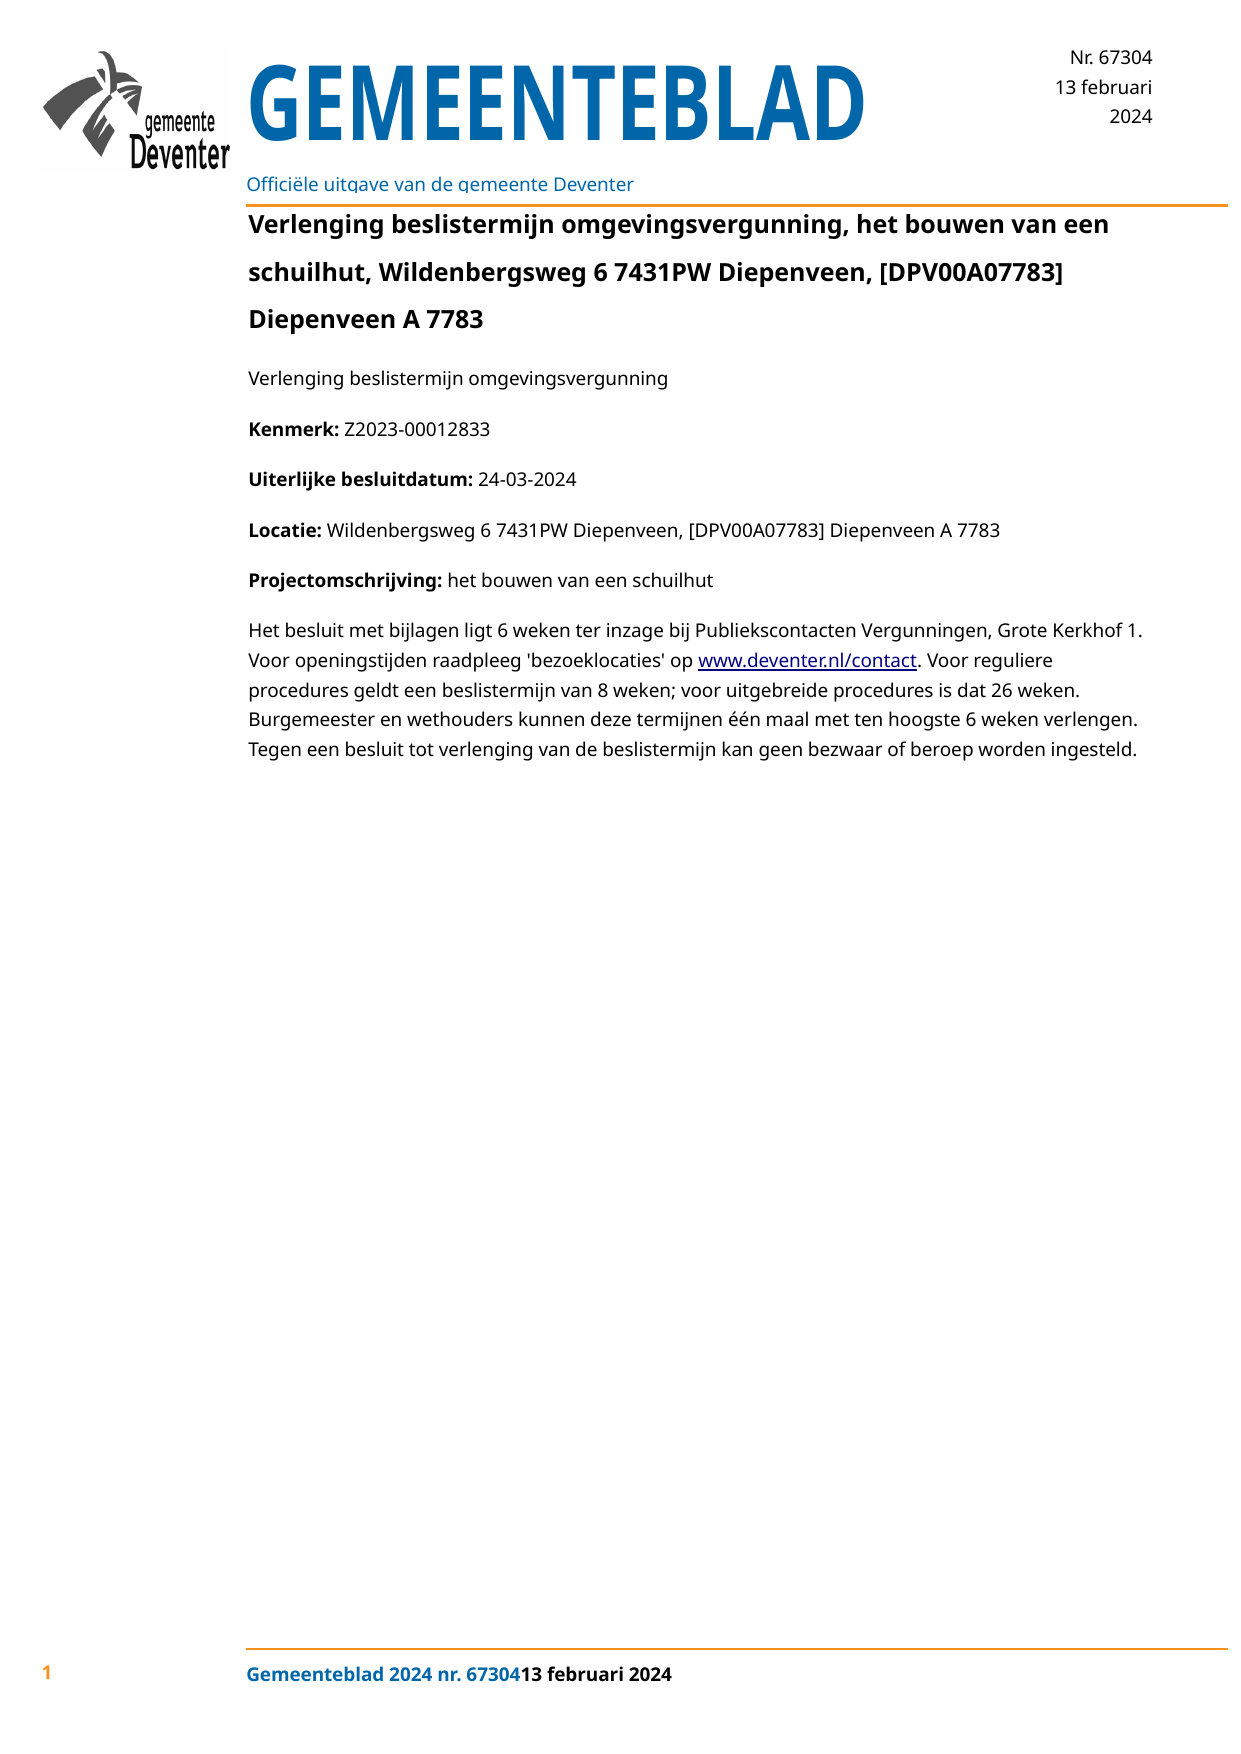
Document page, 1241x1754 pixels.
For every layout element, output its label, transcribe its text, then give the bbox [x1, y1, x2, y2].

text Kenmerk: Z2023-00012833 [248, 416, 1152, 442]
text Uiterlijke besluitdatum: 24-03-2024 [248, 466, 1152, 492]
text Locatie: Wildenbergsweg 6 7431PW Diepenveen, [DPV00A07783] Diepenveen A 7783 [248, 517, 1152, 542]
text Projectomschrijving: het bouwen van een schuilhut [248, 567, 1152, 593]
text Verlenging beslistermijn omgevingsvergunning, het bouwen van een schuilhut, Wildenbergsweg 6 7431PW Diepenveen, [DPV00A07783] Diepenveen A 7783 [248, 207, 1152, 336]
text Verlenging beslistermijn omgevingsvergunning [248, 366, 1152, 391]
text Het besluit met bijlagen ligt 6 weken ter inzage bij Publiekscontacten Vergunningen, Grote Kerkhof 1. Voor openingstijden raadpleeg 'bezoeklocaties' op www.deventer.nl/contact. Voor reguliere procedures geldt een beslistermijn van 8 weken; voor uitgebreide procedures is dat 26 weken. Burgemeester en wethouders kunnen deze termijnen één maal met ten hoogste 6 weken verlengen. Tegen een besluit tot verlenging van de beslistermijn kan geen bezwaar of beroep worden ingesteld. [248, 618, 1152, 762]
picture [41, 47, 231, 172]
